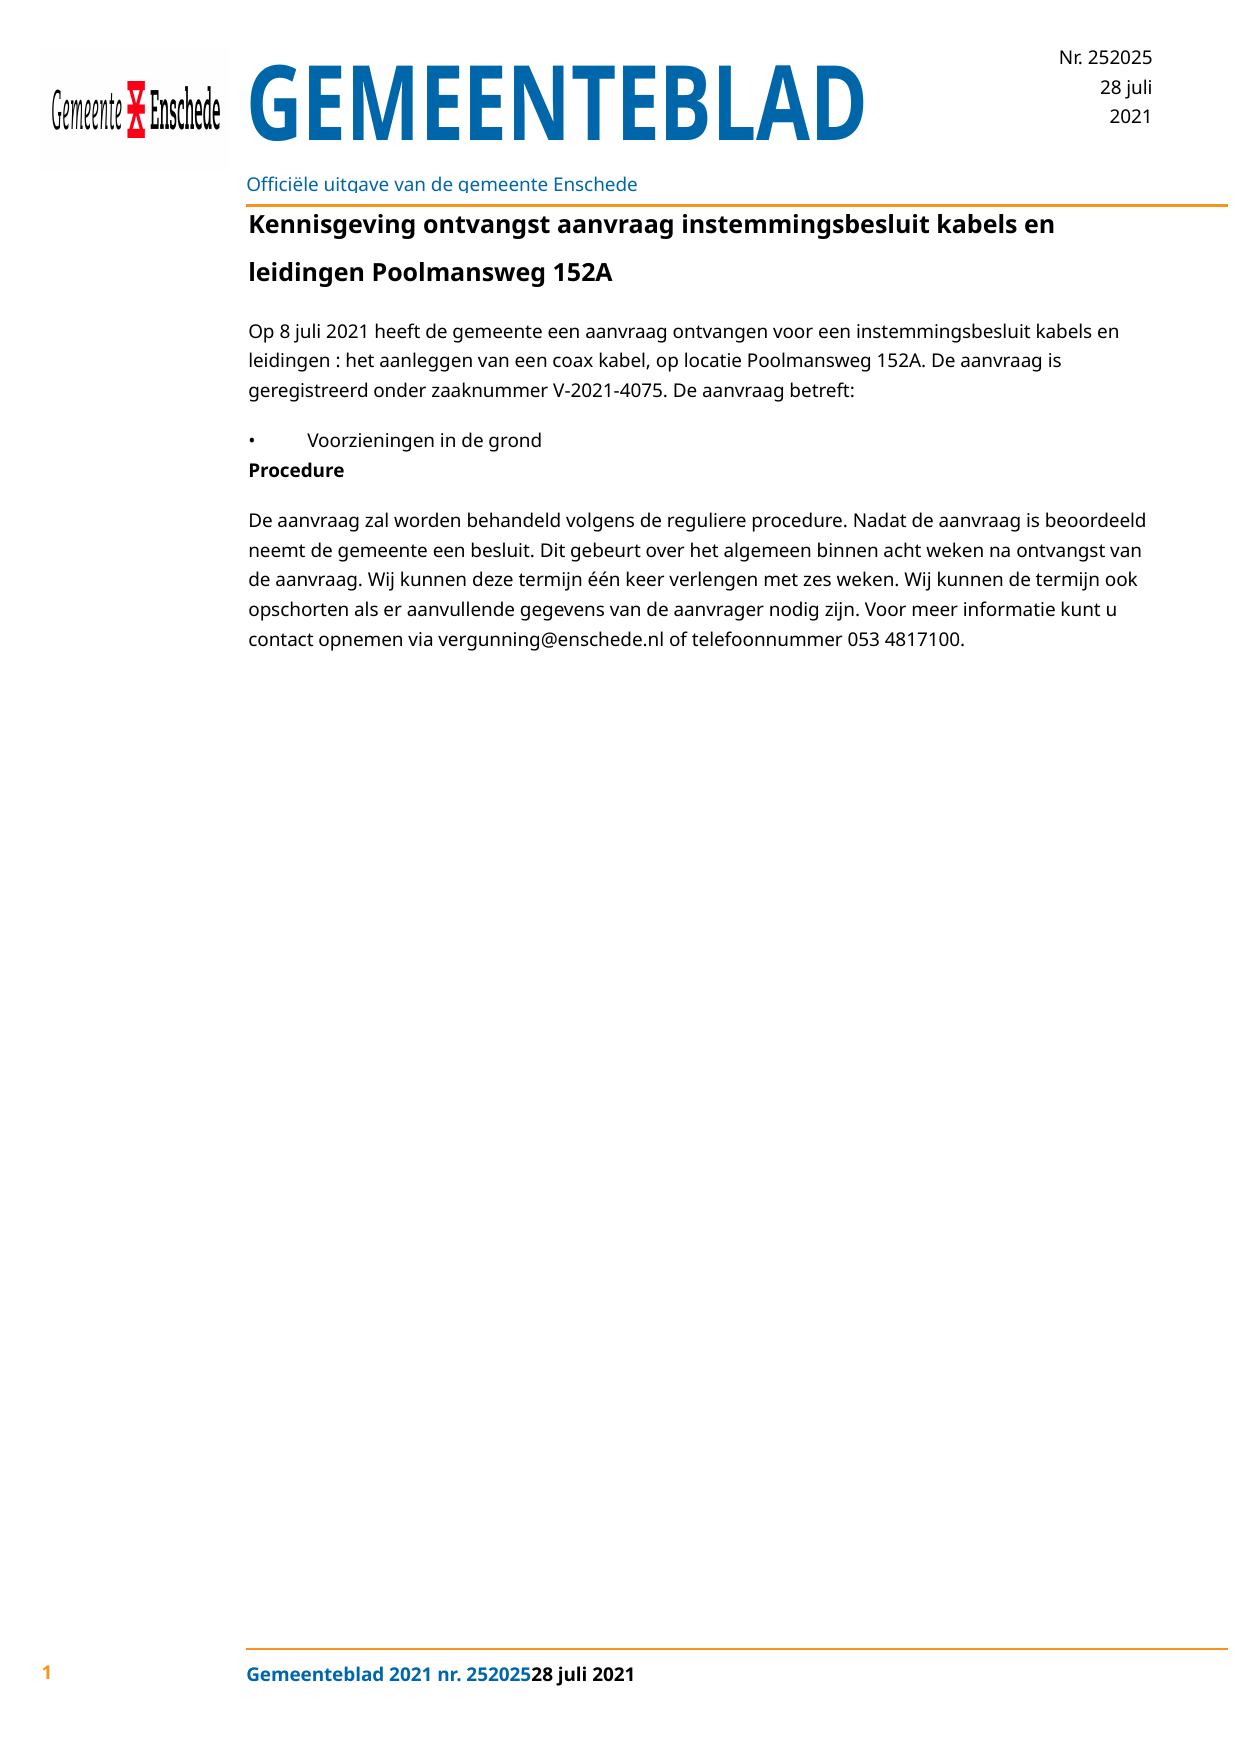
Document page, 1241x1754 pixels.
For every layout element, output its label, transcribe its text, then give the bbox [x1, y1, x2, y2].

text Procedure [248, 457, 1152, 483]
text Kennisgeving ontvangst aanvraag instemmingsbesluit kabels en leidingen Poolmansweg 152A [248, 207, 1152, 288]
text Op 8 juli 2021 heeft de gemeente een aanvraag ontvangen voor een instemmingsbesluit kabels en leidingen : het aanleggen van een coax kabel, op locatie Poolmansweg 152A. De aanvraag is geregistreerd onder zaaknummer V-2021-4075. De aanvraag betreft: [248, 318, 1152, 403]
picture [41, 47, 231, 172]
text De aanvraag zal worden behandeld volgens de reguliere procedure. Nadat de aanvraag is beoordeeld neemt de gemeente een besluit. Dit gebeurt over het algemeen binnen acht weken na ontvangst van de aanvraag. Wij kunnen deze termijn één keer verlengen met zes weken. Wij kunnen de termijn ook opschorten als er aanvullende gegevens van de aanvrager nodig zijn. Voor meer informatie kunt u contact opnemen via vergunning@enschede.nl of telefoonnummer 053 4817100. [248, 507, 1152, 652]
list Voorzieningen in de grond [248, 427, 1152, 453]
